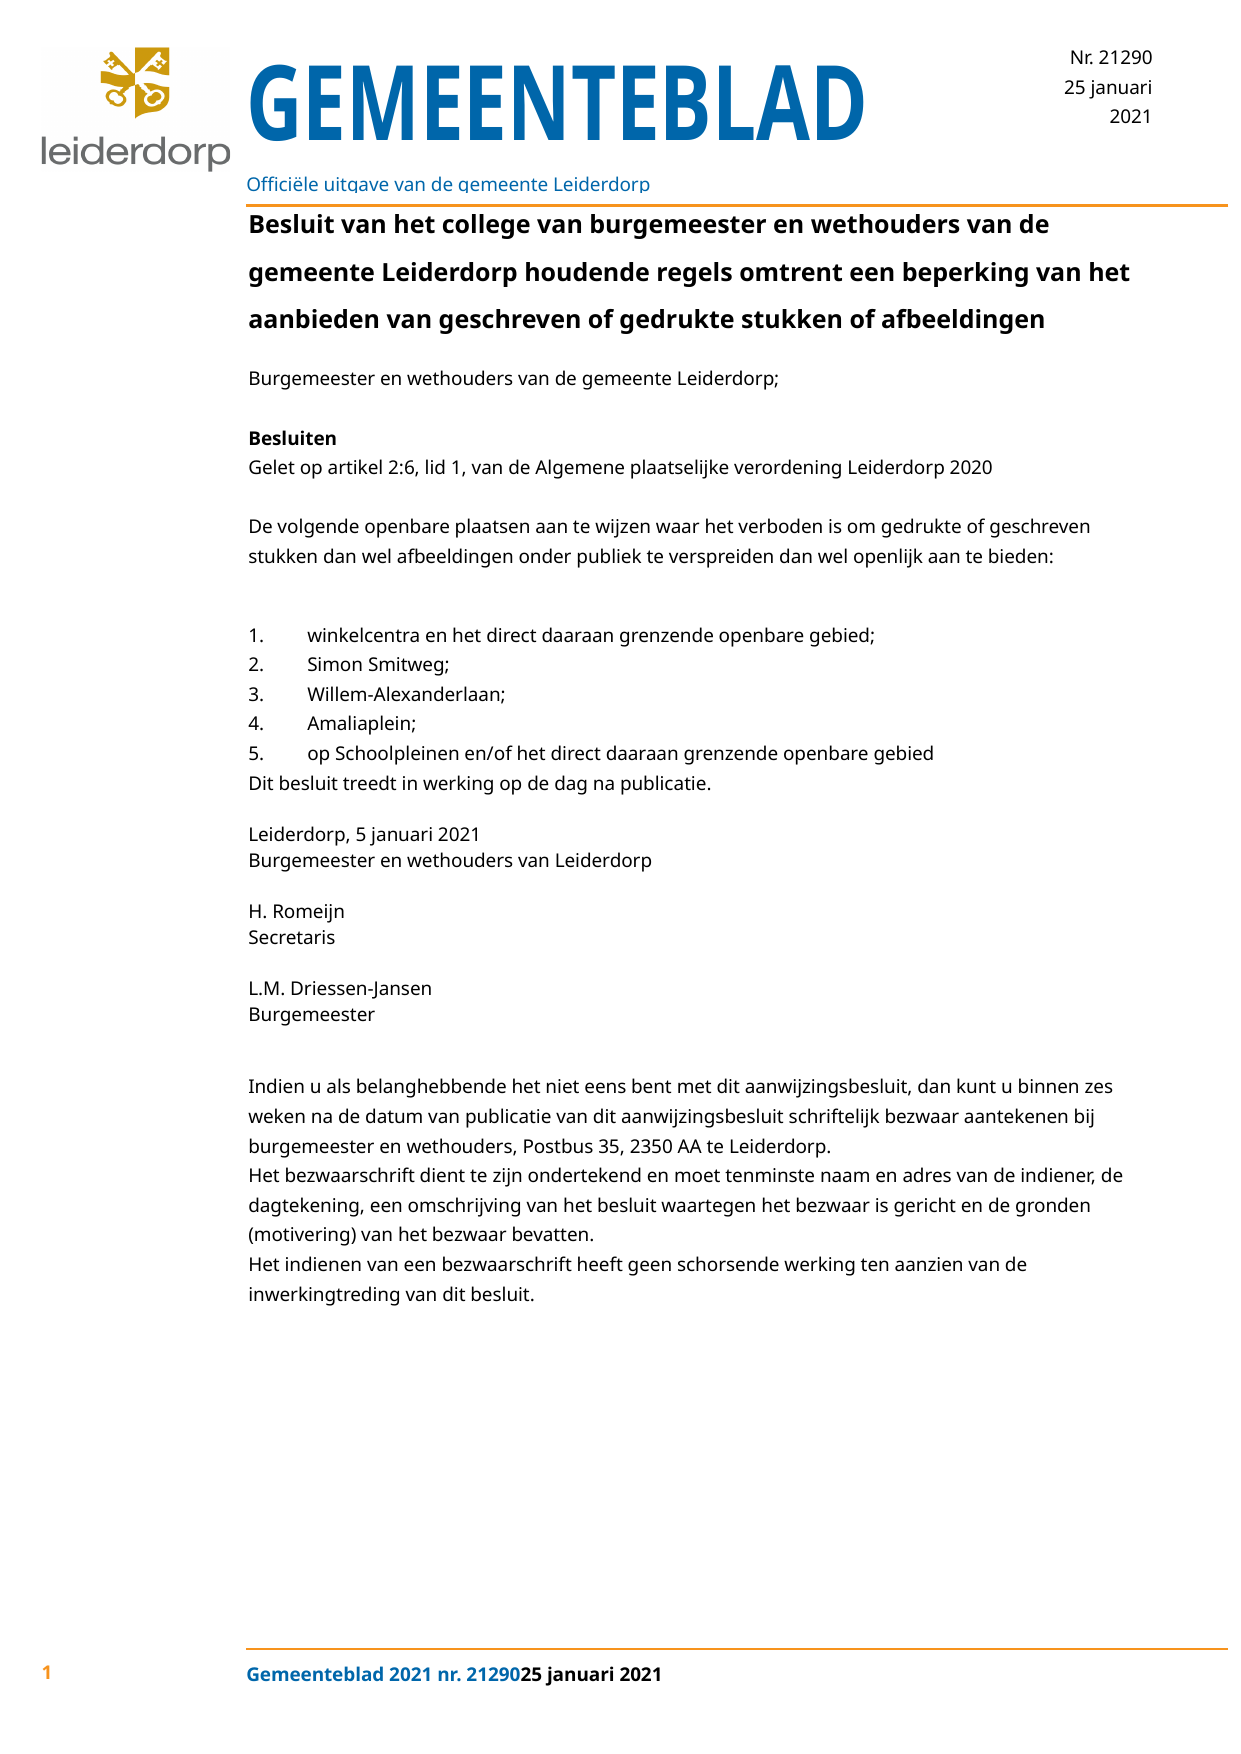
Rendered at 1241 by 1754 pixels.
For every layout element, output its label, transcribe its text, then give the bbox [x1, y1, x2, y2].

text Burgemeester en wethouders van de gemeente Leiderdorp; [248, 366, 1152, 391]
text Secretaris [248, 924, 1152, 950]
list op Schoolpleinen en/of het direct daaraan grenzende openbare gebied [248, 740, 1152, 766]
text De volgende openbare plaatsen aan te wijzen waar het verboden is om gedrukte of geschreven stukken dan wel afbeeldingen onder publiek te verspreiden dan wel openlijk aan te bieden: [248, 513, 1152, 569]
text Dit besluit treedt in werking op de dag na publicatie. [248, 770, 1152, 796]
text Besluit van het college van burgemeester en wethouders van de gemeente Leiderdorp houdende regels omtrent een beperking van het aanbieden van geschreven of gedrukte stukken of afbeeldingen [248, 207, 1152, 336]
text Burgemeester en wethouders van Leiderdorp [248, 847, 1152, 873]
text Het indienen van een bezwaarschrift heeft geen schorsende werking ten aanzien van de inwerkingtreding van dit besluit. [248, 1251, 1152, 1306]
list Amaliaplein; [248, 711, 1152, 736]
text Gelet op artikel 2:6, lid 1, van de Algemene plaatselijke verordening Leiderdorp 2020 [248, 454, 1152, 480]
text Burgemeester [248, 1001, 1152, 1027]
list Simon Smitweg; [248, 651, 1152, 677]
text Het bezwaarschrift dient te zijn ondertekend en moet tenminste naam en adres van de indiener, de dagtekening, een omschrijving van het besluit waartegen het bezwaar is gericht en de gronden (motivering) van het bezwaar bevatten. [248, 1162, 1152, 1247]
text H. Romeijn [248, 898, 1152, 924]
text Besluiten [248, 425, 1152, 450]
list winkelcentra en het direct daaraan grenzende openbare gebied; [248, 622, 1152, 648]
text Leiderdorp, 5 januari 2021 [248, 821, 1152, 847]
picture [41, 47, 231, 172]
text Indien u als belanghebbende het niet eens bent met dit aanwijzingsbesluit, dan kunt u binnen zes weken na de datum van publicatie van dit aanwijzingsbesluit schriftelijk bezwaar aantekenen bij burgemeester en wethouders, Postbus 35, 2350 AA te Leiderdorp. [248, 1074, 1152, 1158]
list Willem-Alexanderlaan; [248, 681, 1152, 707]
text L.M. Driessen-Jansen [248, 976, 1152, 1001]
